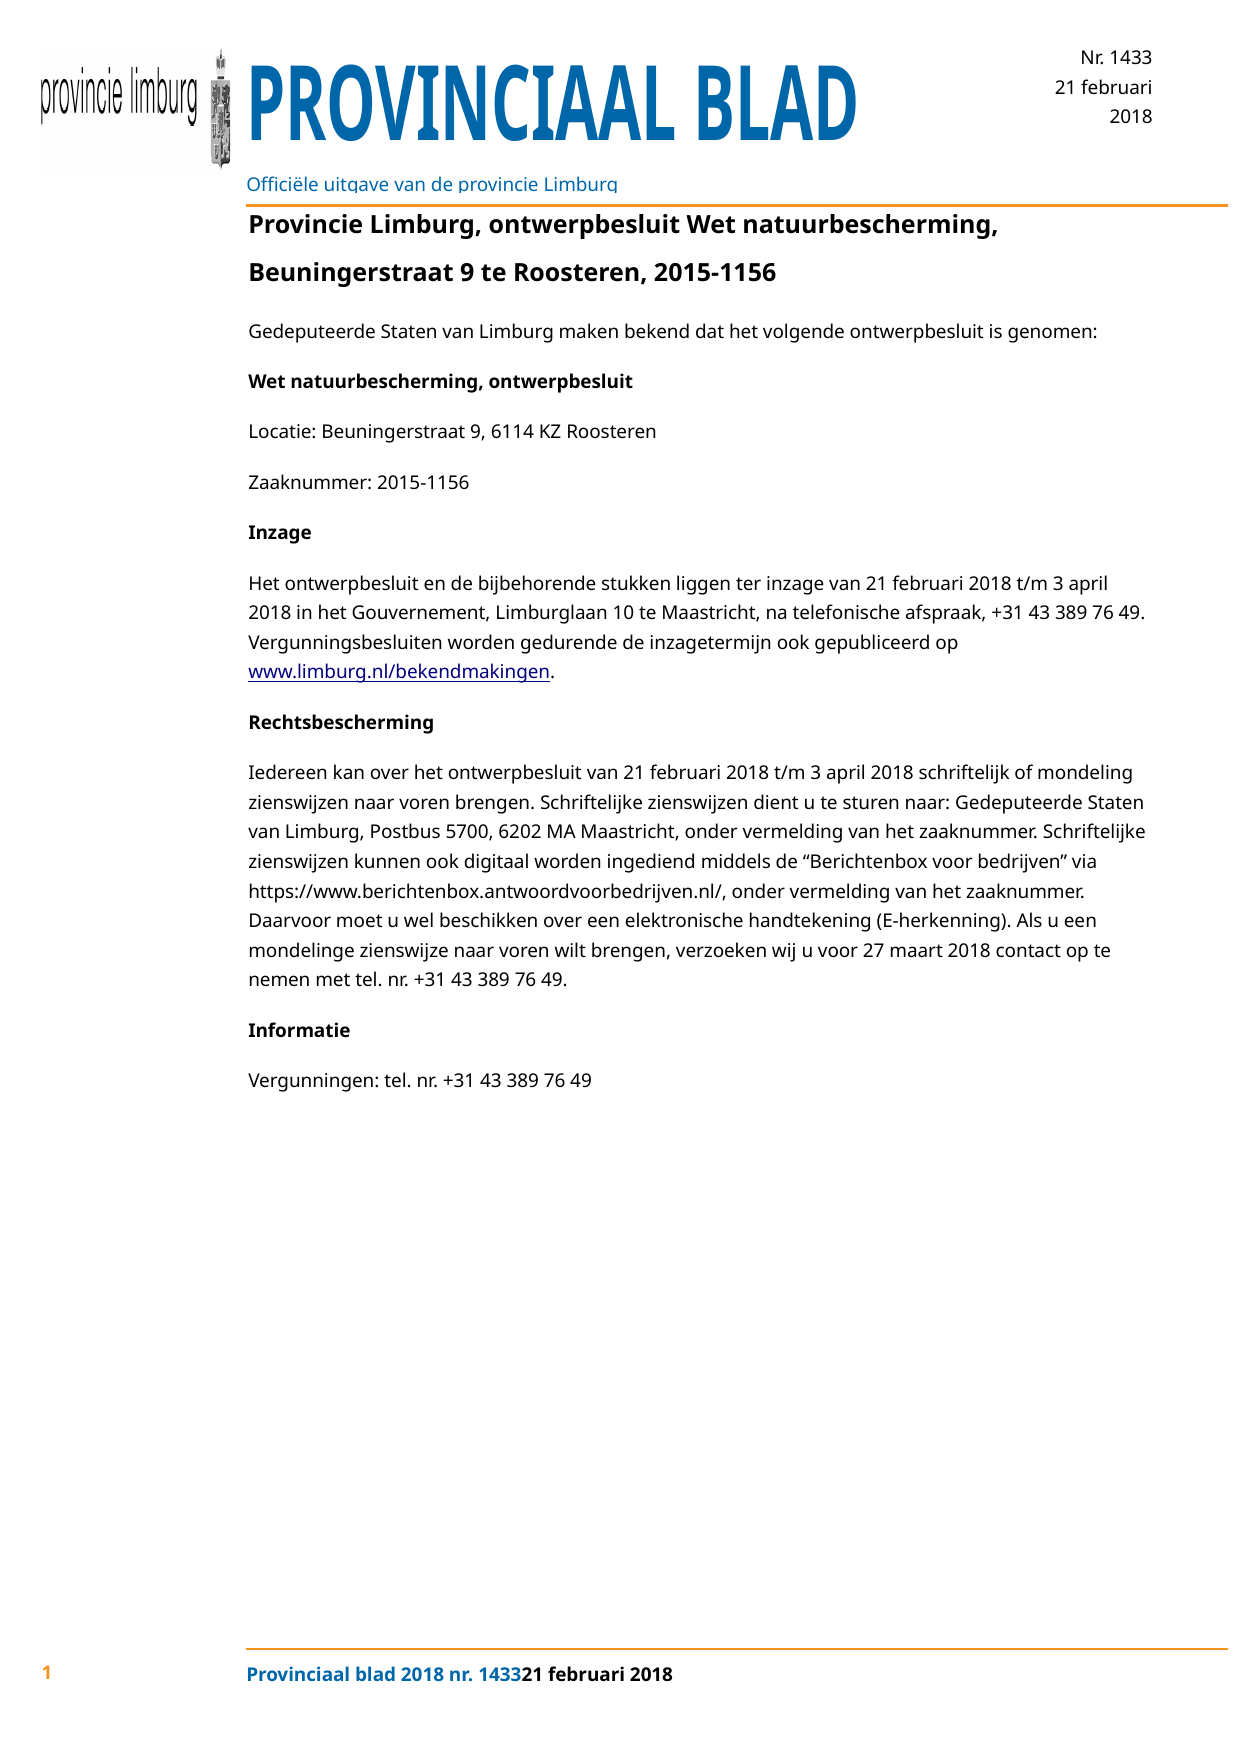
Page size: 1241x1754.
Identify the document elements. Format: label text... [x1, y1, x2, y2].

text Zaaknummer: 2015-1156 [248, 469, 1152, 495]
text Locatie: Beuningerstraat 9, 6114 KZ Roosteren [248, 419, 1152, 444]
text Rechtsbescherming [248, 709, 1152, 735]
text Gedeputeerde Staten van Limburg maken bekend dat het volgende ontwerpbesluit is genomen: [248, 318, 1152, 344]
text Informatie [248, 1017, 1152, 1043]
text Iedereen kan over het ontwerpbesluit van 21 februari 2018 t/m 3 april 2018 schriftelijk of mondeling zienswijzen naar voren brengen. Schriftelijke zienswijzen dient u te sturen naar: Gedeputeerde Staten van Limburg, Postbus 5700, 6202 MA Maastricht, onder vermelding van het zaaknummer. Schriftelijke zienswijzen kunnen ook digitaal worden ingediend middels de “Berichtenbox voor bedrijven” via https://www.berichtenbox.antwoordvoorbedrijven.nl/, onder vermelding van het zaaknummer. Daarvoor moet u wel beschikken over een elektronische handtekening (E-herkenning). Als u een mondelinge zienswijze naar voren wilt brengen, verzoeken wij u voor 27 maart 2018 contact op te nemen met tel. nr. +31 43 389 76 49. [248, 759, 1152, 992]
text Provincie Limburg, ontwerpbesluit Wet natuurbescherming, Beuningerstraat 9 te Roosteren, 2015-1156 [248, 207, 1152, 288]
picture [41, 47, 231, 172]
text Vergunningen: tel. nr. +31 43 389 76 49 [248, 1067, 1152, 1093]
text Het ontwerpbesluit en de bijbehorende stukken liggen ter inzage van 21 februari 2018 t/m 3 april 2018 in het Gouvernement, Limburglaan 10 te Maastricht, na telefonische afspraak, +31 43 389 76 49. Vergunningsbesluiten worden gedurende de inzagetermijn ook gepubliceerd op www.limburg.nl/bekendmakingen. [248, 570, 1152, 684]
text Inzage [248, 519, 1152, 545]
text Wet natuurbescherming, ontwerpbesluit [248, 368, 1152, 394]
